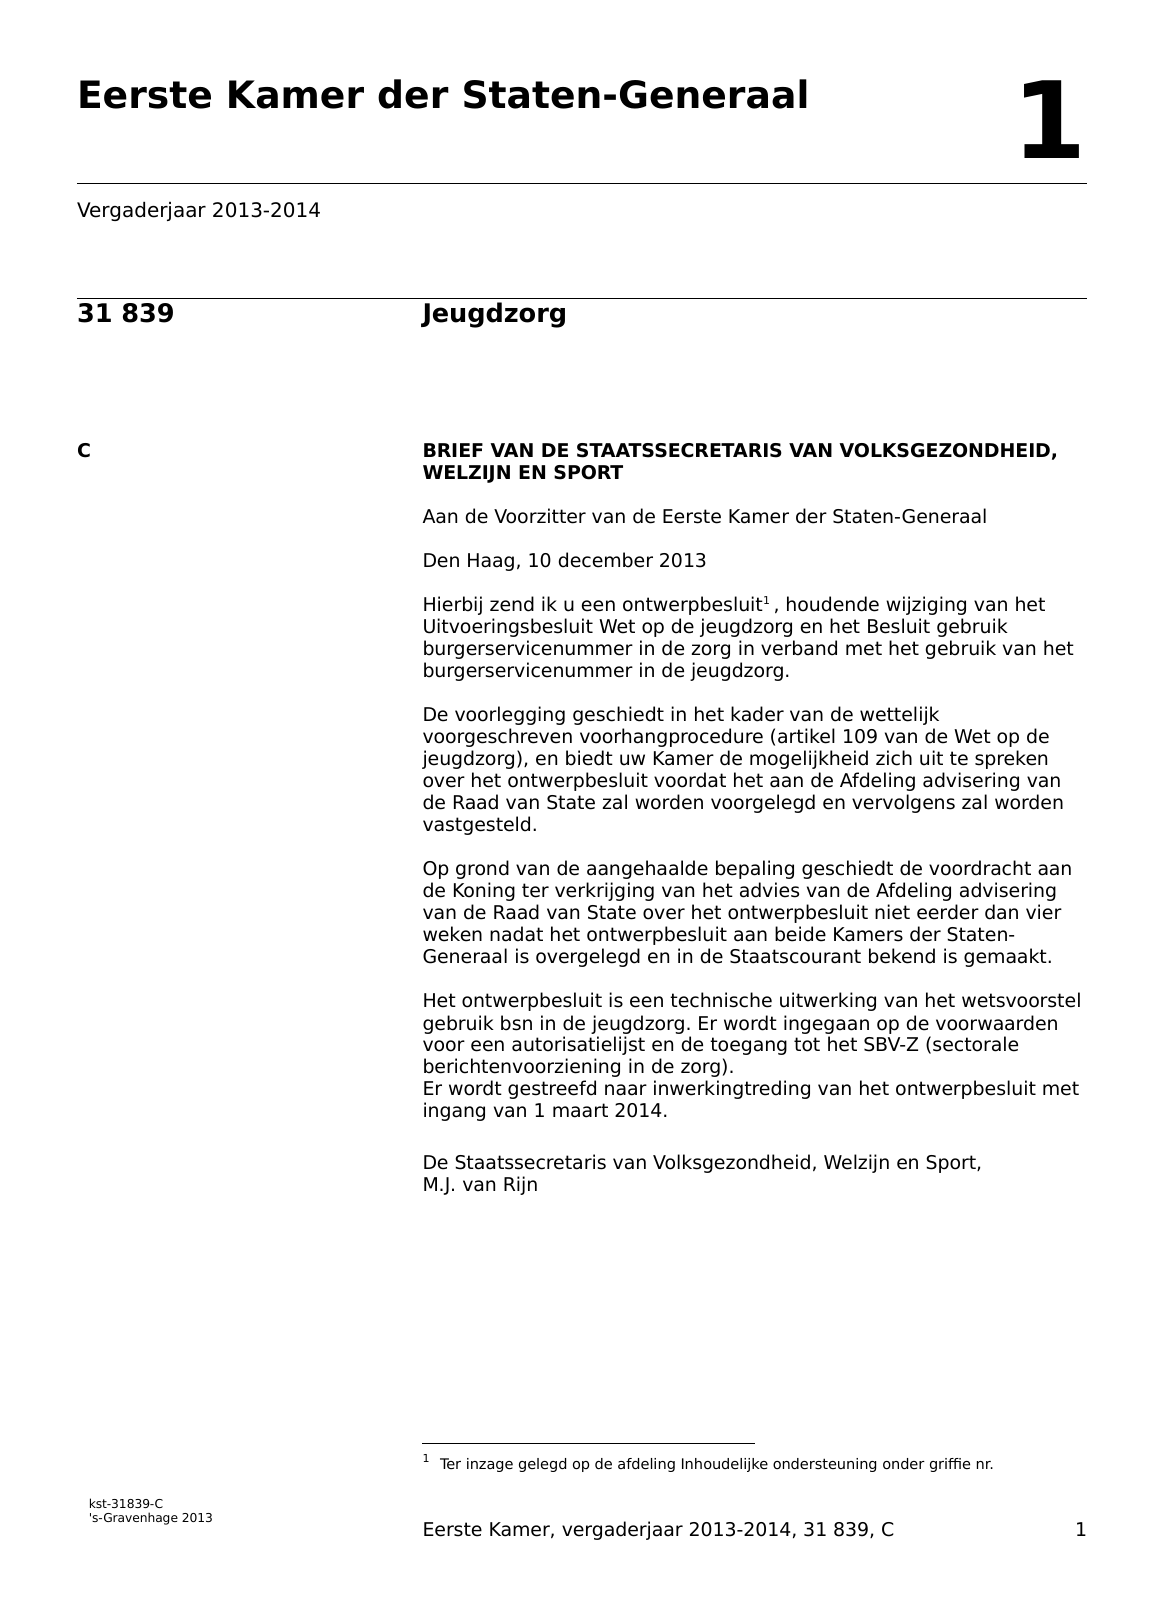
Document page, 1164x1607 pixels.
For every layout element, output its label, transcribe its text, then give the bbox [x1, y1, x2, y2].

text De voorlegging geschiedt in het kader van de wettelijk voorgeschreven voorhangprocedure (artikel 109 van de Wet op de jeugdzorg), en biedt uw Kamer de mogelijkheid zich uit te spreken over het ontwerpbesluit voordat het aan de Afdeling advisering van de Raad van State zal worden voorgelegd en vervolgens zal worden vastgesteld. [422, 704, 1087, 836]
text Den Haag, 10 december 2013 [422, 550, 1087, 572]
table_cell Vergaderjaar 2013-2014 [77, 184, 1087, 298]
table_header 1 [886, 59, 1087, 183]
text kst-31839-C [88, 1497, 323, 1511]
table_header Eerste Kamer der Staten-Generaal [77, 59, 886, 183]
text Hierbij zend ik u een ontwerpbesluit, houdende wijziging van het Uitvoeringsbesluit Wet op de jeugdzorg en het Besluit gebruik burgerservicenummer in de zorg in verband met het gebruik van het burgerservicenummer in de jeugdzorg. [422, 594, 1087, 682]
text Ter inzage gelegd op de afdeling Inhoudelijke ondersteuning onder griffie nr. [422, 1452, 1087, 1474]
text Er wordt gestreefd naar inwerkingtreding van het ontwerpbesluit met ingang van 1 maart 2014. [422, 1078, 1087, 1122]
text Op grond van de aangehaalde bepaling geschiedt de voordracht aan de Koning ter verkrijging van het advies van de Afdeling advisering van de Raad van State over het ontwerpbesluit niet eerder dan vier weken nadat het ontwerpbesluit aan beide Kamers der Staten-Generaal is overgelegd en in de Staatscourant bekend is gemaakt. [422, 858, 1087, 968]
text Aan de Voorzitter van de Eerste Kamer der Staten-Generaal [422, 506, 1087, 528]
subtitle 31 839 Jeugdzorg [77, 299, 1087, 329]
subtitle C BRIEF VAN DE STAATSSECRETARIS VAN VOLKSGEZONDHEID, WELZIJN EN SPORT [77, 440, 1087, 484]
text Het ontwerpbesluit is een technische uitwerking van het wetsvoorstel gebruik bsn in de jeugdzorg. Er wordt ingegaan op de voorwaarden voor een autorisatielijst en de toegang tot het SBV-Z (sectorale berichtenvoorziening in de zorg). [422, 990, 1087, 1078]
text 's-Gravenhage 2013 [88, 1511, 323, 1525]
text De Staatssecretaris van Volksgezondheid, Welzijn en Sport, M.J. van Rijn [422, 1152, 1087, 1196]
